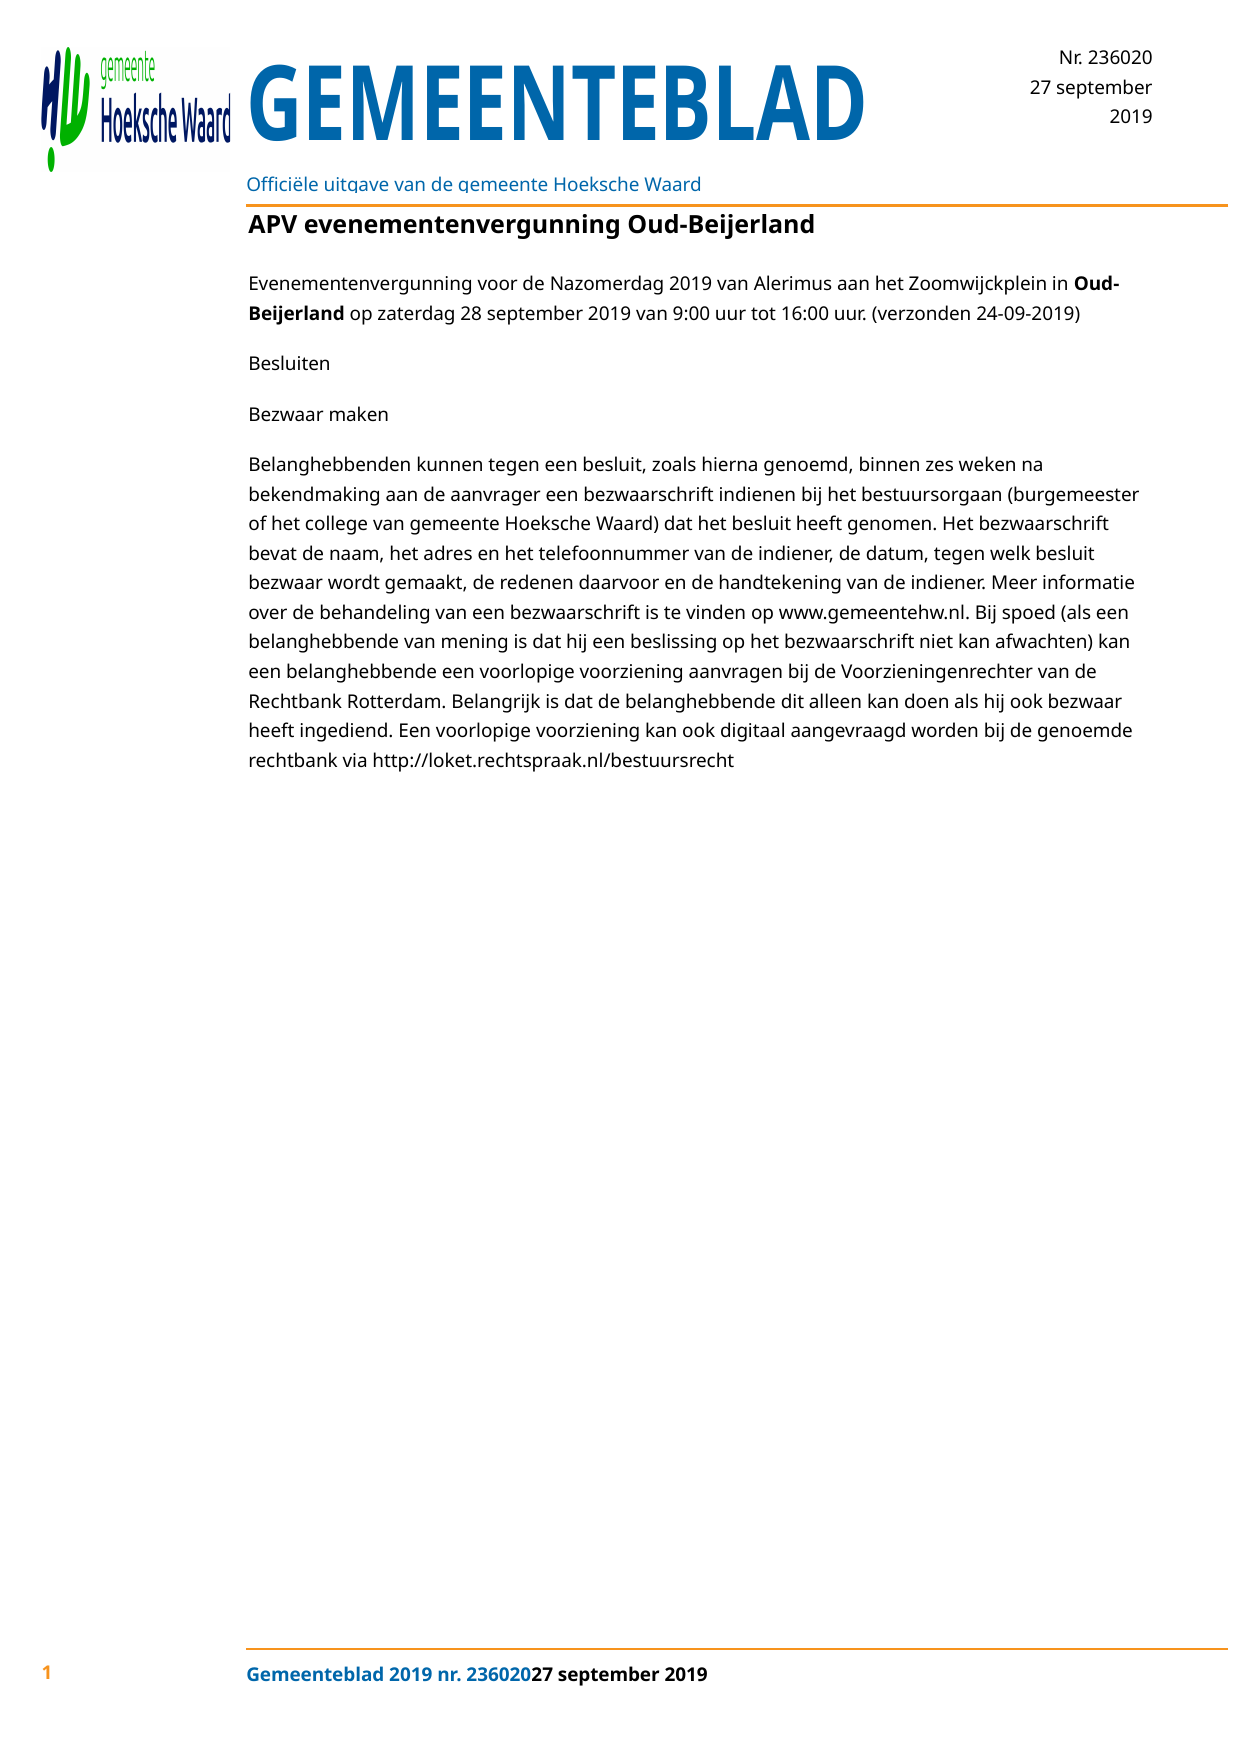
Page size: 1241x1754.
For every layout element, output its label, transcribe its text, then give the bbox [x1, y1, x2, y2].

picture [41, 47, 231, 172]
text Belanghebbenden kunnen tegen een besluit, zoals hierna genoemd, binnen zes weken na bekendmaking aan de aanvrager een bezwaarschrift indienen bij het bestuursorgaan (burgemeester of het college van gemeente Hoeksche Waard) dat het besluit heeft genomen. Het bezwaarschrift bevat de naam, het adres en het telefoonnummer van de indiener, de datum, tegen welk besluit bezwaar wordt gemaakt, de redenen daarvoor en de handtekening van de indiener. Meer informatie over de behandeling van een bezwaarschrift is te vinden op www.gemeentehw.nl. Bij spoed (als een belanghebbende van mening is dat hij een beslissing op het bezwaarschrift niet kan afwachten) kan een belanghebbende een voorlopige voorziening aanvragen bij de Voorzieningenrechter van de Rechtbank Rotterdam. Belangrijk is dat de belanghebbende dit alleen kan doen als hij ook bezwaar heeft ingediend. Een voorlopige voorziening kan ook digitaal aangevraagd worden bij de genoemde rechtbank via http://loket.rechtspraak.nl/bestuursrecht [248, 451, 1152, 773]
text APV evenementenvergunning Oud-Beijerland [248, 207, 1152, 241]
text Evenementenvergunning voor de Nazomerdag 2019 van Alerimus aan het Zoomwijckplein in Oud-Beijerland op zaterdag 28 september 2019 van 9:00 uur tot 16:00 uur. (verzonden 24-09-2019) [248, 270, 1152, 326]
text Bezwaar maken [248, 401, 1152, 426]
text Besluiten [248, 350, 1152, 376]
